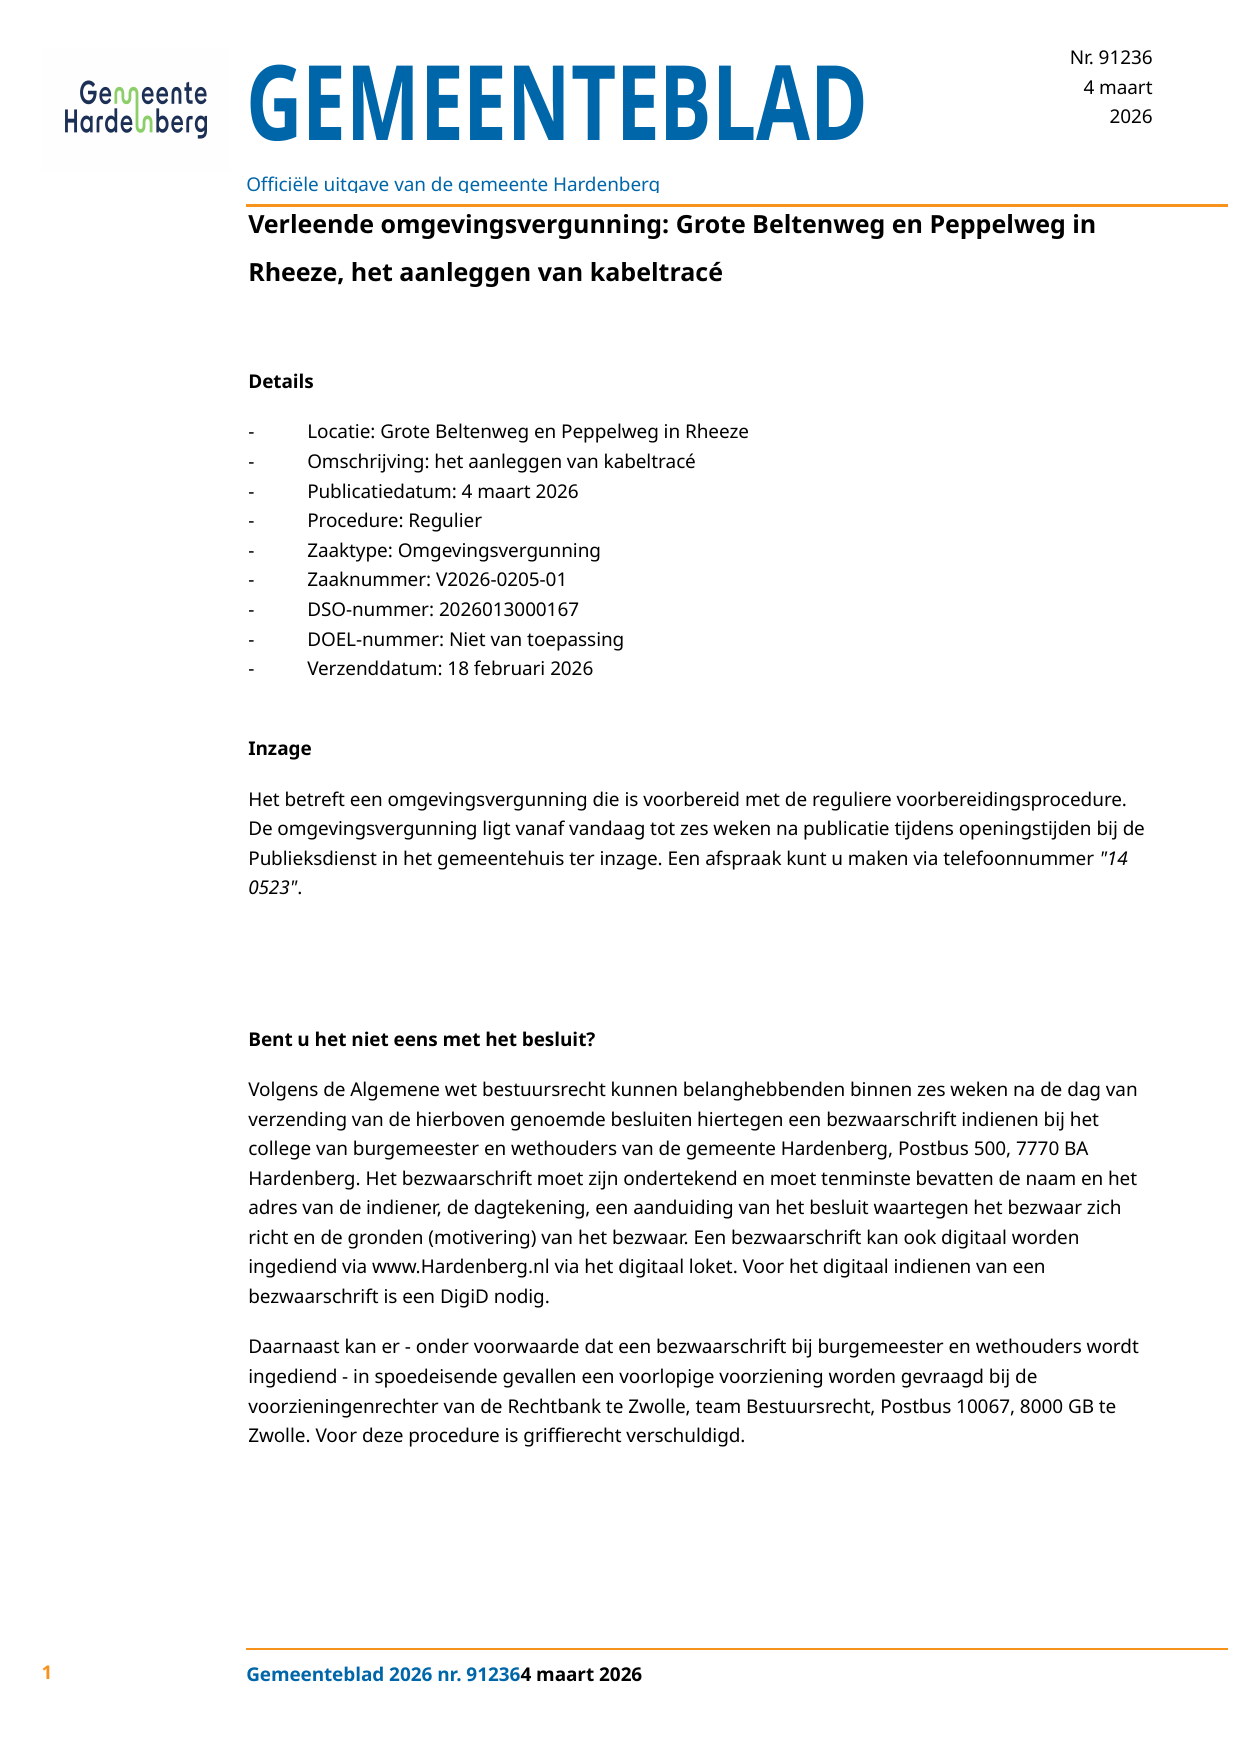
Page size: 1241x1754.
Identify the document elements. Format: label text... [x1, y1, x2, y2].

list Publicatiedatum: 4 maart 2026 [248, 478, 1152, 504]
text Verleende omgevingsvergunning: Grote Beltenweg en Peppelweg in Rheeze, het aanleggen van kabeltracé [248, 207, 1152, 288]
text Bent u het niet eens met het besluit? [248, 1026, 1152, 1052]
list Zaaktype: Omgevingsvergunning [248, 537, 1152, 563]
list Locatie: Grote Beltenweg en Peppelweg in Rheeze [248, 419, 1152, 444]
list DSO-nummer: 2026013000167 [248, 596, 1152, 622]
text Het betreft een omgevingsvergunning die is voorbereid met de reguliere voorbereidingsprocedure. De omgevingsvergunning ligt vanaf vandaag tot zes weken na publicatie tijdens openingstijden bij de Publieksdienst in het gemeentehuis ter inzage. Een afspraak kunt u maken via telefoonnummer "14 0523". [248, 786, 1152, 900]
list Verzenddatum: 18 februari 2026 [248, 655, 1152, 681]
picture [41, 47, 231, 172]
list Zaaknummer: V2026-0205-01 [248, 567, 1152, 592]
list Procedure: Regulier [248, 507, 1152, 533]
list Omschrijving: het aanleggen van kabeltracé [248, 448, 1152, 474]
text Details [248, 368, 1152, 394]
text Daarnaast kan er - onder voorwaarde dat een bezwaarschrift bij burgemeester en wethouders wordt ingediend - in spoedeisende gevallen een voorlopige voorziening worden gevraagd bij de voorzieningenrechter van de Rechtbank te Zwolle, team Bestuursrecht, Postbus 10067, 8000 GB te Zwolle. Voor deze procedure is griffierecht verschuldigd. [248, 1334, 1152, 1448]
list DOEL-nummer: Niet van toepassing [248, 626, 1152, 652]
text Volgens de Algemene wet bestuursrecht kunnen belanghebbenden binnen zes weken na de dag van verzending van de hierboven genoemde besluiten hiertegen een bezwaarschrift indienen bij het college van burgemeester en wethouders van de gemeente Hardenberg, Postbus 500, 7770 BA Hardenberg. Het bezwaarschrift moet zijn ondertekend en moet tenminste bevatten de naam en het adres van de indiener, de dagtekening, een aanduiding van het besluit waartegen het bezwaar zich richt en de gronden (motivering) van het bezwaar. Een bezwaarschrift kan ook digitaal worden ingediend via www.Hardenberg.nl via het digitaal loket. Voor het digitaal indienen van een bezwaarschrift is een DigiD nodig. [248, 1076, 1152, 1309]
text Inzage [248, 735, 1152, 761]
